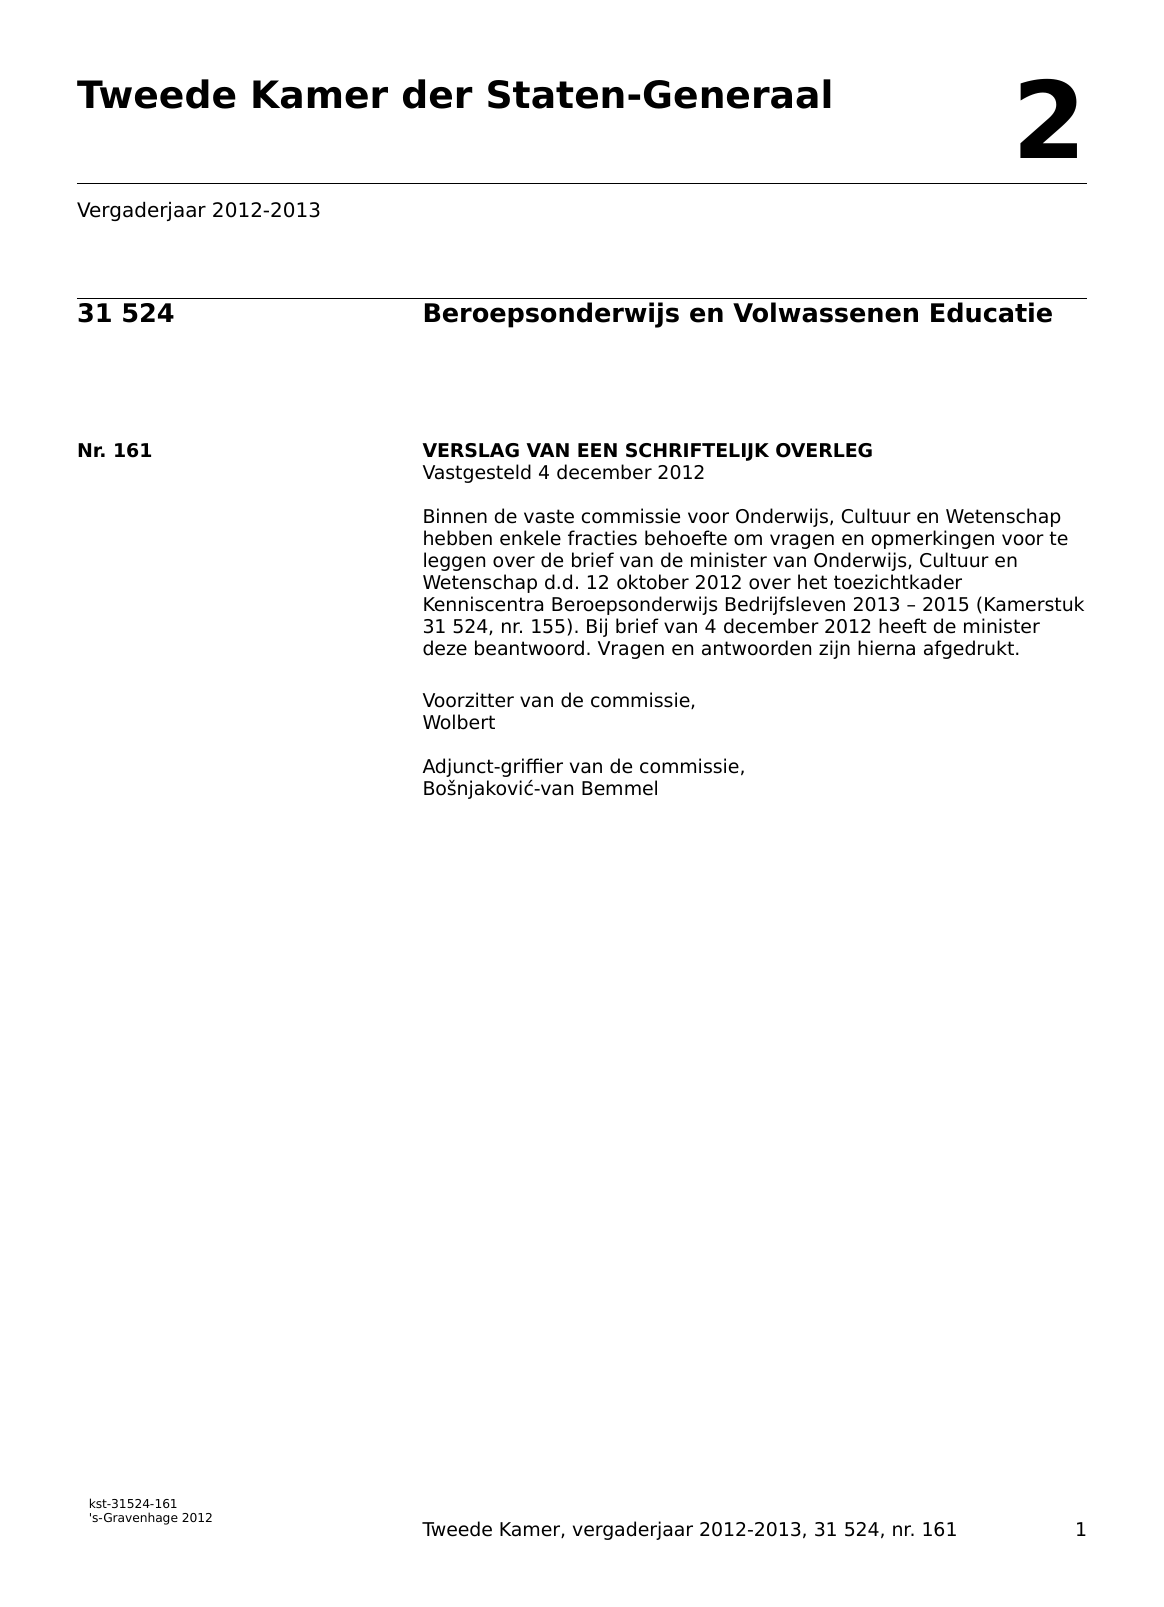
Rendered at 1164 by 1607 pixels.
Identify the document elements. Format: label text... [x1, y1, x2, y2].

table_header Tweede Kamer der Staten-Generaal [77, 59, 886, 183]
table_header 2 [886, 59, 1087, 183]
text kst-31524-161 [88, 1497, 323, 1511]
text Vastgesteld 4 december 2012 [422, 462, 1087, 484]
text Binnen de vaste commissie voor Onderwijs, Cultuur en Wetenschap hebben enkele fracties behoefte om vragen en opmerkingen voor te leggen over de brief van de minister van Onderwijs, Cultuur en Wetenschap d.d. 12 oktober 2012 over het toezichtkader Kenniscentra Beroepsonderwijs Bedrijfsleven 2013 – 2015 (Kamerstuk 31 524, nr. 155). Bij brief van 4 december 2012 heeft de minister deze beantwoord. Vragen en antwoorden zijn hierna afgedrukt. [422, 506, 1087, 660]
table_cell Vergaderjaar 2012-2013 [77, 184, 1087, 298]
text Adjunct-griffier van de commissie, Bošnjaković-van Bemmel [422, 756, 1087, 800]
text 's-Gravenhage 2012 [88, 1511, 323, 1525]
text Voorzitter van de commissie, Wolbert [422, 690, 1087, 734]
subtitle 31 524 Beroepsonderwijs en Volwassenen Educatie [77, 299, 1087, 329]
subtitle Nr. 161 VERSLAG VAN EEN SCHRIFTELIJK OVERLEG [77, 440, 1087, 462]
